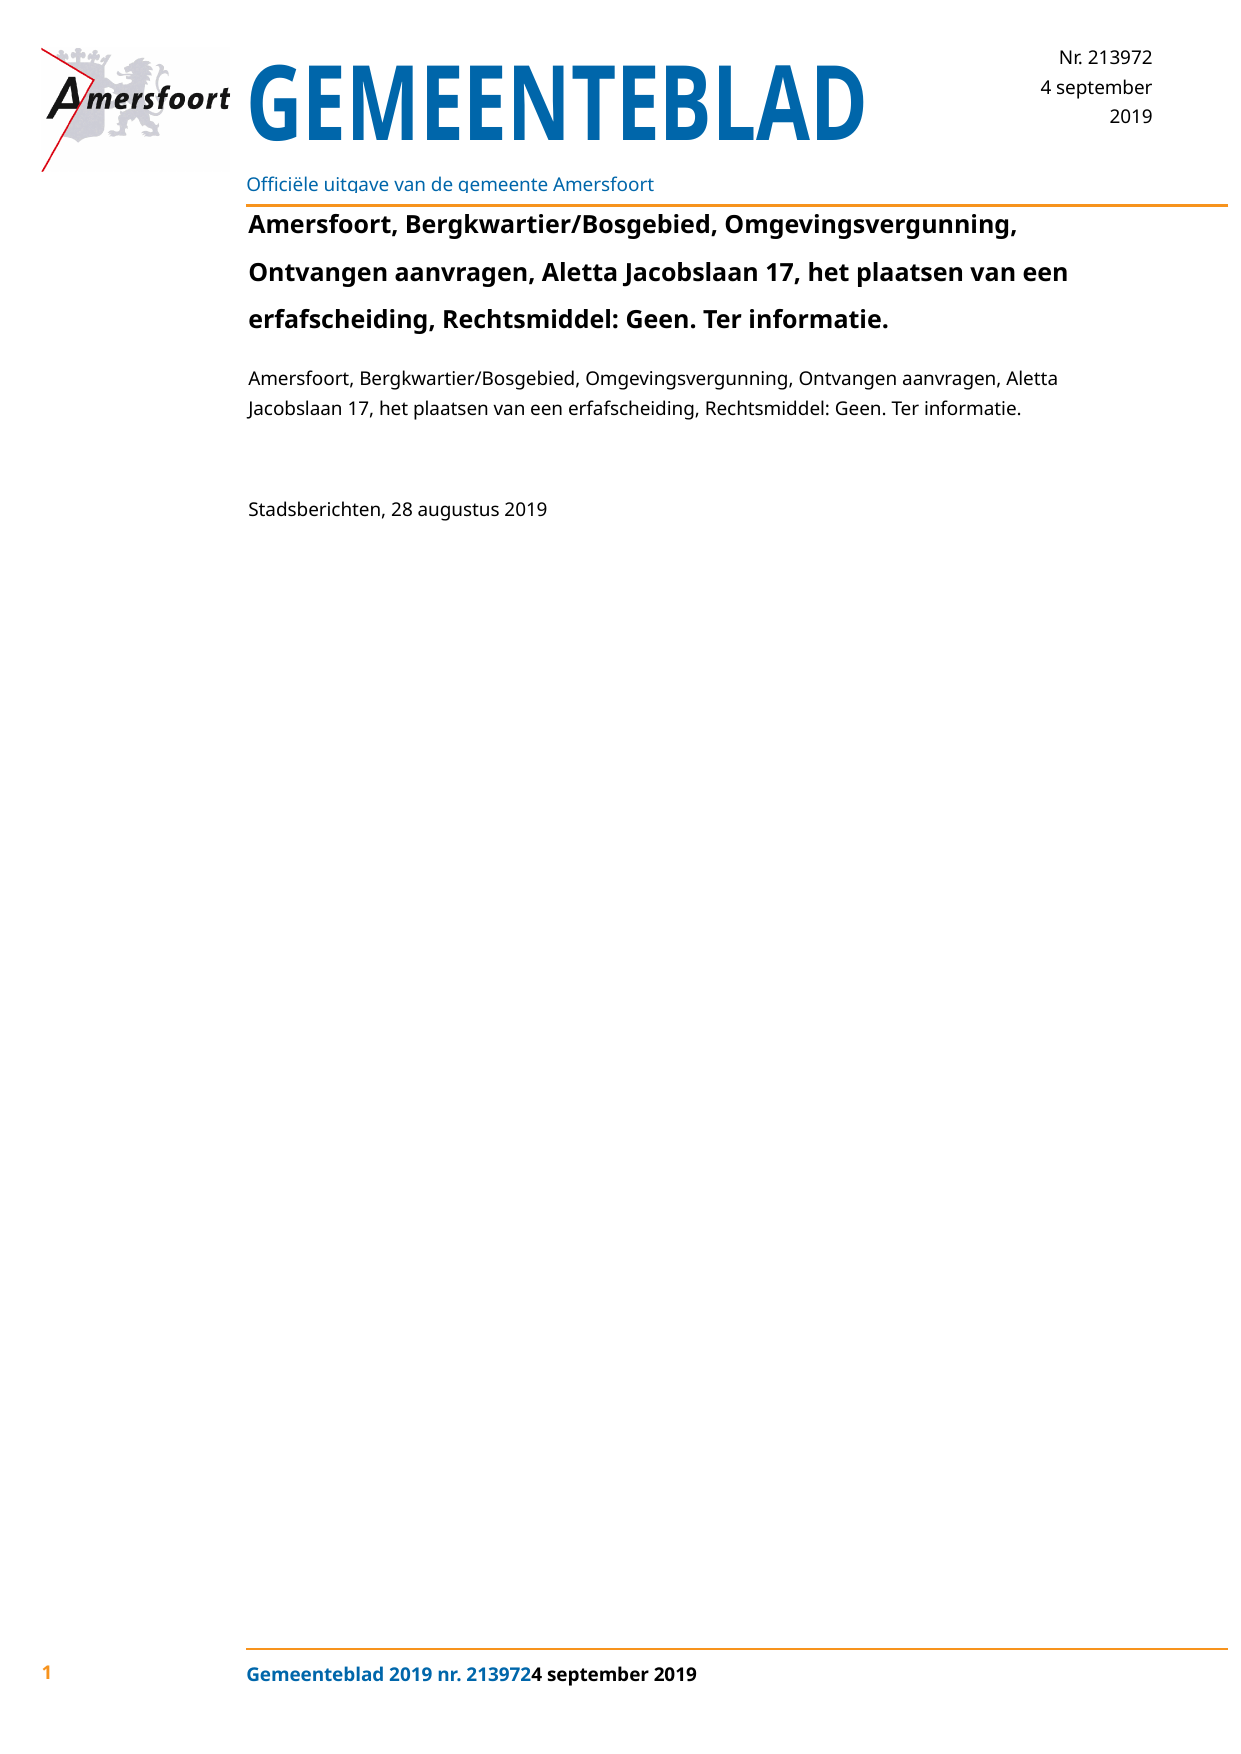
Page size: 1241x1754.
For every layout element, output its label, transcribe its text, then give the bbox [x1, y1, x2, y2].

picture [41, 47, 231, 172]
text Stadsberichten, 28 augustus 2019 [248, 496, 1152, 522]
text Amersfoort, Bergkwartier/Bosgebied, Omgevingsvergunning, Ontvangen aanvragen, Aletta Jacobslaan 17, het plaatsen van een erfafscheiding, Rechtsmiddel: Geen. Ter informatie. [248, 366, 1152, 421]
text Amersfoort, Bergkwartier/Bosgebied, Omgevingsvergunning, Ontvangen aanvragen, Aletta Jacobslaan 17, het plaatsen van een erfafscheiding, Rechtsmiddel: Geen. Ter informatie. [248, 207, 1152, 336]
